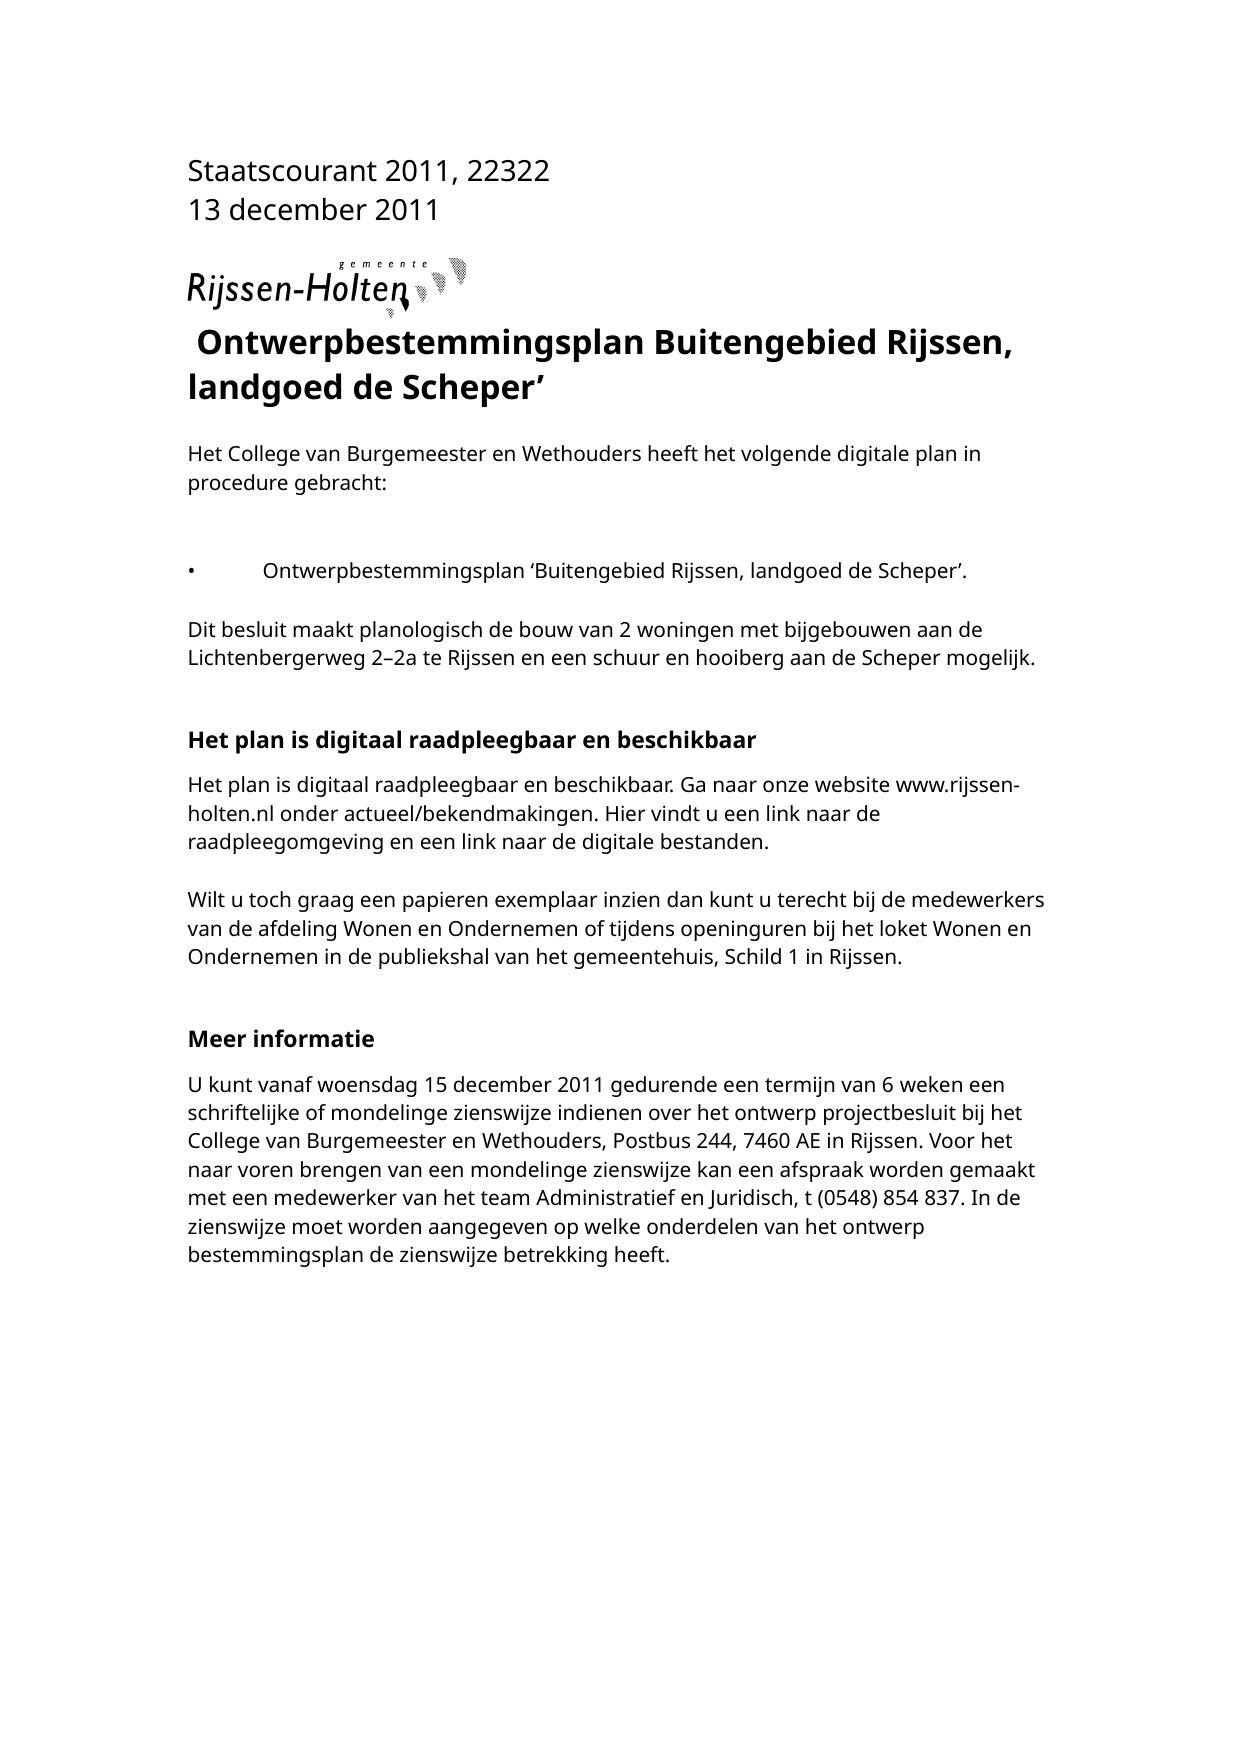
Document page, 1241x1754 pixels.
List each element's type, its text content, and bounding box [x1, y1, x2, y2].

text Wilt u toch graag een papieren exemplaar inzien dan kunt u terecht bij de medewerkers van de afdeling Wonen en Ondernemen of tijdens openinguren bij het loket Wonen en Ondernemen in de publiekshal van het gemeentehuis, Schild 1 in Rijssen. [187, 886, 1053, 971]
picture [187, 258, 467, 319]
list Ontwerpbestemmingsplan ‘Buitengebied Rijssen, landgoed de Scheper’. [187, 556, 1053, 585]
text Staatscourant 2011, 22322 [187, 150, 1053, 190]
text Het College van Burgemeester en Wethouders heeft het volgende digitale plan in procedure gebracht: [187, 439, 1053, 496]
text U kunt vanaf woensdag 15 december 2011 gedurende een termijn van 6 weken een schriftelijke of mondelinge zienswijze indienen over het ontwerp projectbesluit bij het College van Burgemeester en Wethouders, Postbus 244, 7460 AE in Rijssen. Voor het naar voren brengen van een mondelinge zienswijze kan een afspraak worden gemaakt met een medewerker van het team Administratief en Juridisch, t (0548) 854 837. In de zienswijze moet worden aangegeven op welke onderdelen van het ontwerp bestemmingsplan de zienswijze betrekking heeft. [187, 1070, 1053, 1269]
text Het plan is digitaal raadpleegbaar en beschikbaar. Ga naar onze website www.rijssen-holten.nl onder actueel/bekendmakingen. Hier vindt u een link naar de raadpleegomgeving en een link naar de digitale bestanden. [187, 770, 1053, 856]
text 13 december 2011 [187, 190, 1053, 229]
text Dit besluit maakt planologisch de bouw van 2 woningen met bijgebouwen aan de Lichtenbergerweg 2–2a te Rijssen en een schuur en hooiberg aan de Scheper mogelijk. [187, 615, 1053, 672]
subtitle Meer informatie [187, 1023, 1053, 1055]
subtitle Ontwerpbestemmingsplan Buitengebied Rijssen, landgoed de Scheper’ [187, 271, 1053, 409]
subtitle Het plan is digitaal raadpleegbaar en beschikbaar [187, 724, 1053, 755]
